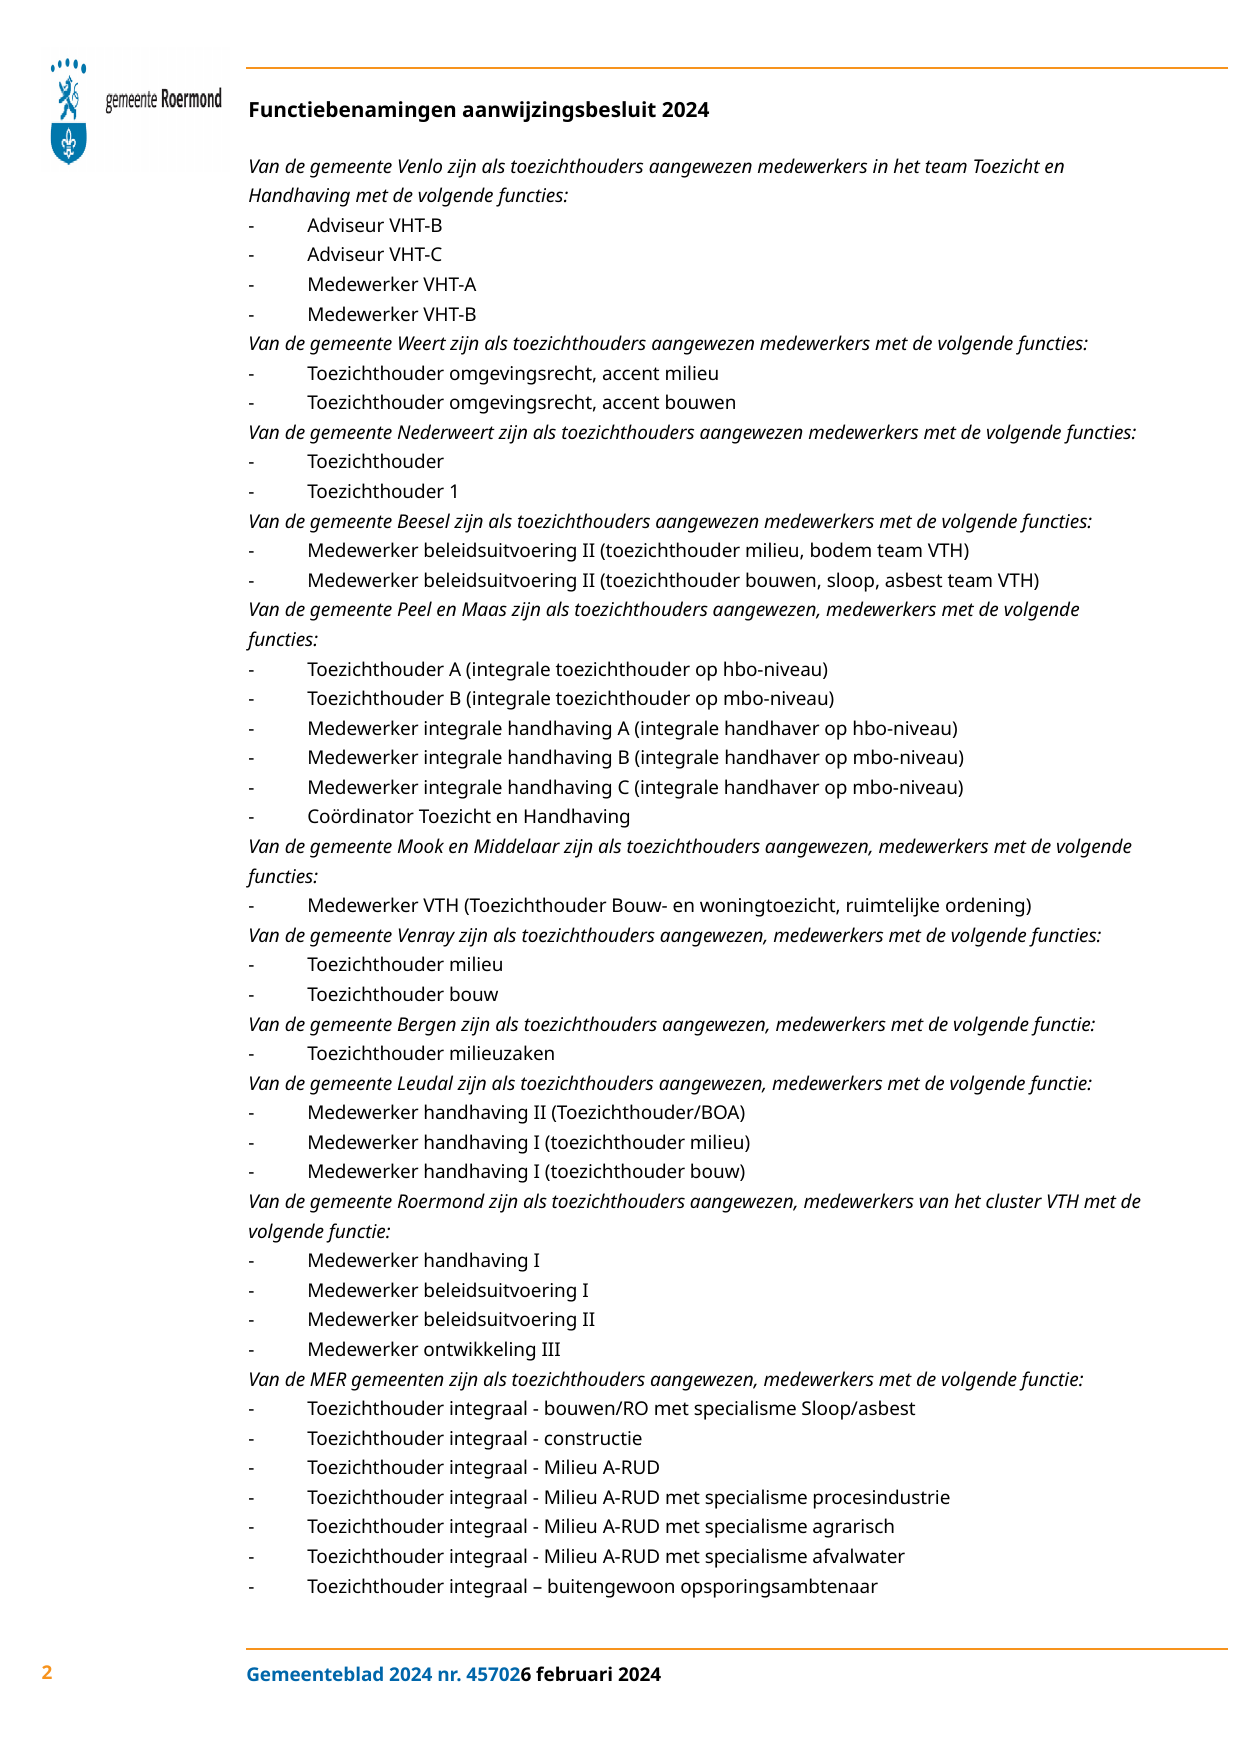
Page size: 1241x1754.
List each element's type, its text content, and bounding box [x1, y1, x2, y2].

list Adviseur VHT-B [248, 212, 1152, 238]
list Toezichthouder milieu [248, 952, 1152, 977]
list Toezichthouder omgevingsrecht, accent milieu [248, 360, 1152, 386]
text Van de gemeente Mook en Middelaar zijn als toezichthouders aangewezen, medewerkers met de volgende functies: [248, 833, 1152, 889]
text Van de MER gemeenten zijn als toezichthouders aangewezen, medewerkers met de volgende functie: [248, 1366, 1152, 1392]
list Coördinator Toezicht en Handhaving [248, 804, 1152, 829]
list Toezichthouder integraal - bouwen/RO met specialisme Sloop/asbest [248, 1395, 1152, 1421]
picture [41, 47, 231, 172]
text Functiebenamingen aanwijzingsbesluit 2024 [248, 95, 1152, 123]
list Toezichthouder omgevingsrecht, accent bouwen [248, 389, 1152, 415]
list Medewerker beleidsuitvoering II [248, 1307, 1152, 1332]
text Van de gemeente Leudal zijn als toezichthouders aangewezen, medewerkers met de volgende functie: [248, 1070, 1152, 1096]
text Van de gemeente Nederweert zijn als toezichthouders aangewezen medewerkers met de volgende functies: [248, 419, 1152, 445]
list Medewerker handhaving I (toezichthouder milieu) [248, 1129, 1152, 1155]
text Van de gemeente Beesel zijn als toezichthouders aangewezen medewerkers met de volgende functies: [248, 508, 1152, 534]
list Medewerker VHT-A [248, 271, 1152, 297]
list Toezichthouder A (integrale toezichthouder op hbo-niveau) [248, 656, 1152, 682]
list Toezichthouder integraal - Milieu A-RUD [248, 1454, 1152, 1480]
list Medewerker VHT-B [248, 301, 1152, 327]
list Medewerker integrale handhaving B (integrale handhaver op mbo-niveau) [248, 744, 1152, 770]
list Toezichthouder integraal - Milieu A-RUD met specialisme procesindustrie [248, 1484, 1152, 1510]
text Van de gemeente Peel en Maas zijn als toezichthouders aangewezen, medewerkers met de volgende functies: [248, 597, 1152, 652]
list Toezichthouder integraal – buitengewoon opsporingsambtenaar [248, 1573, 1152, 1599]
list Medewerker handhaving II (Toezichthouder/BOA) [248, 1099, 1152, 1125]
list Medewerker handhaving I [248, 1247, 1152, 1273]
list Toezichthouder [248, 449, 1152, 474]
list Medewerker beleidsuitvoering I [248, 1277, 1152, 1303]
list Toezichthouder B (integrale toezichthouder op mbo-niveau) [248, 685, 1152, 711]
list Toezichthouder milieuzaken [248, 1040, 1152, 1066]
list Toezichthouder bouw [248, 981, 1152, 1007]
list Medewerker integrale handhaving A (integrale handhaver op hbo-niveau) [248, 715, 1152, 741]
text Van de gemeente Venray zijn als toezichthouders aangewezen, medewerkers met de volgende functies: [248, 922, 1152, 948]
text Van de gemeente Weert zijn als toezichthouders aangewezen medewerkers met de volgende functies: [248, 330, 1152, 356]
list Adviseur VHT-C [248, 242, 1152, 267]
list Medewerker handhaving I (toezichthouder bouw) [248, 1159, 1152, 1184]
text Van de gemeente Roermond zijn als toezichthouders aangewezen, medewerkers van het cluster VTH met de volgende functie: [248, 1188, 1152, 1244]
list Medewerker integrale handhaving C (integrale handhaver op mbo-niveau) [248, 774, 1152, 800]
list Medewerker ontwikkeling III [248, 1336, 1152, 1362]
list Toezichthouder integraal - constructie [248, 1425, 1152, 1451]
text Van de gemeente Bergen zijn als toezichthouders aangewezen, medewerkers met de volgende functie: [248, 1011, 1152, 1037]
list Toezichthouder integraal - Milieu A-RUD met specialisme afvalwater [248, 1543, 1152, 1569]
list Medewerker beleidsuitvoering II (toezichthouder bouwen, sloop, asbest team VTH) [248, 567, 1152, 593]
text Van de gemeente Venlo zijn als toezichthouders aangewezen medewerkers in het team Toezicht en Handhaving met de volgende functies: [248, 153, 1152, 208]
list Medewerker beleidsuitvoering II (toezichthouder milieu, bodem team VTH) [248, 537, 1152, 563]
list Medewerker VTH (Toezichthouder Bouw- en woningtoezicht, ruimtelijke ordening) [248, 892, 1152, 918]
list Toezichthouder integraal - Milieu A-RUD met specialisme agrarisch [248, 1514, 1152, 1539]
list Toezichthouder 1 [248, 478, 1152, 504]
